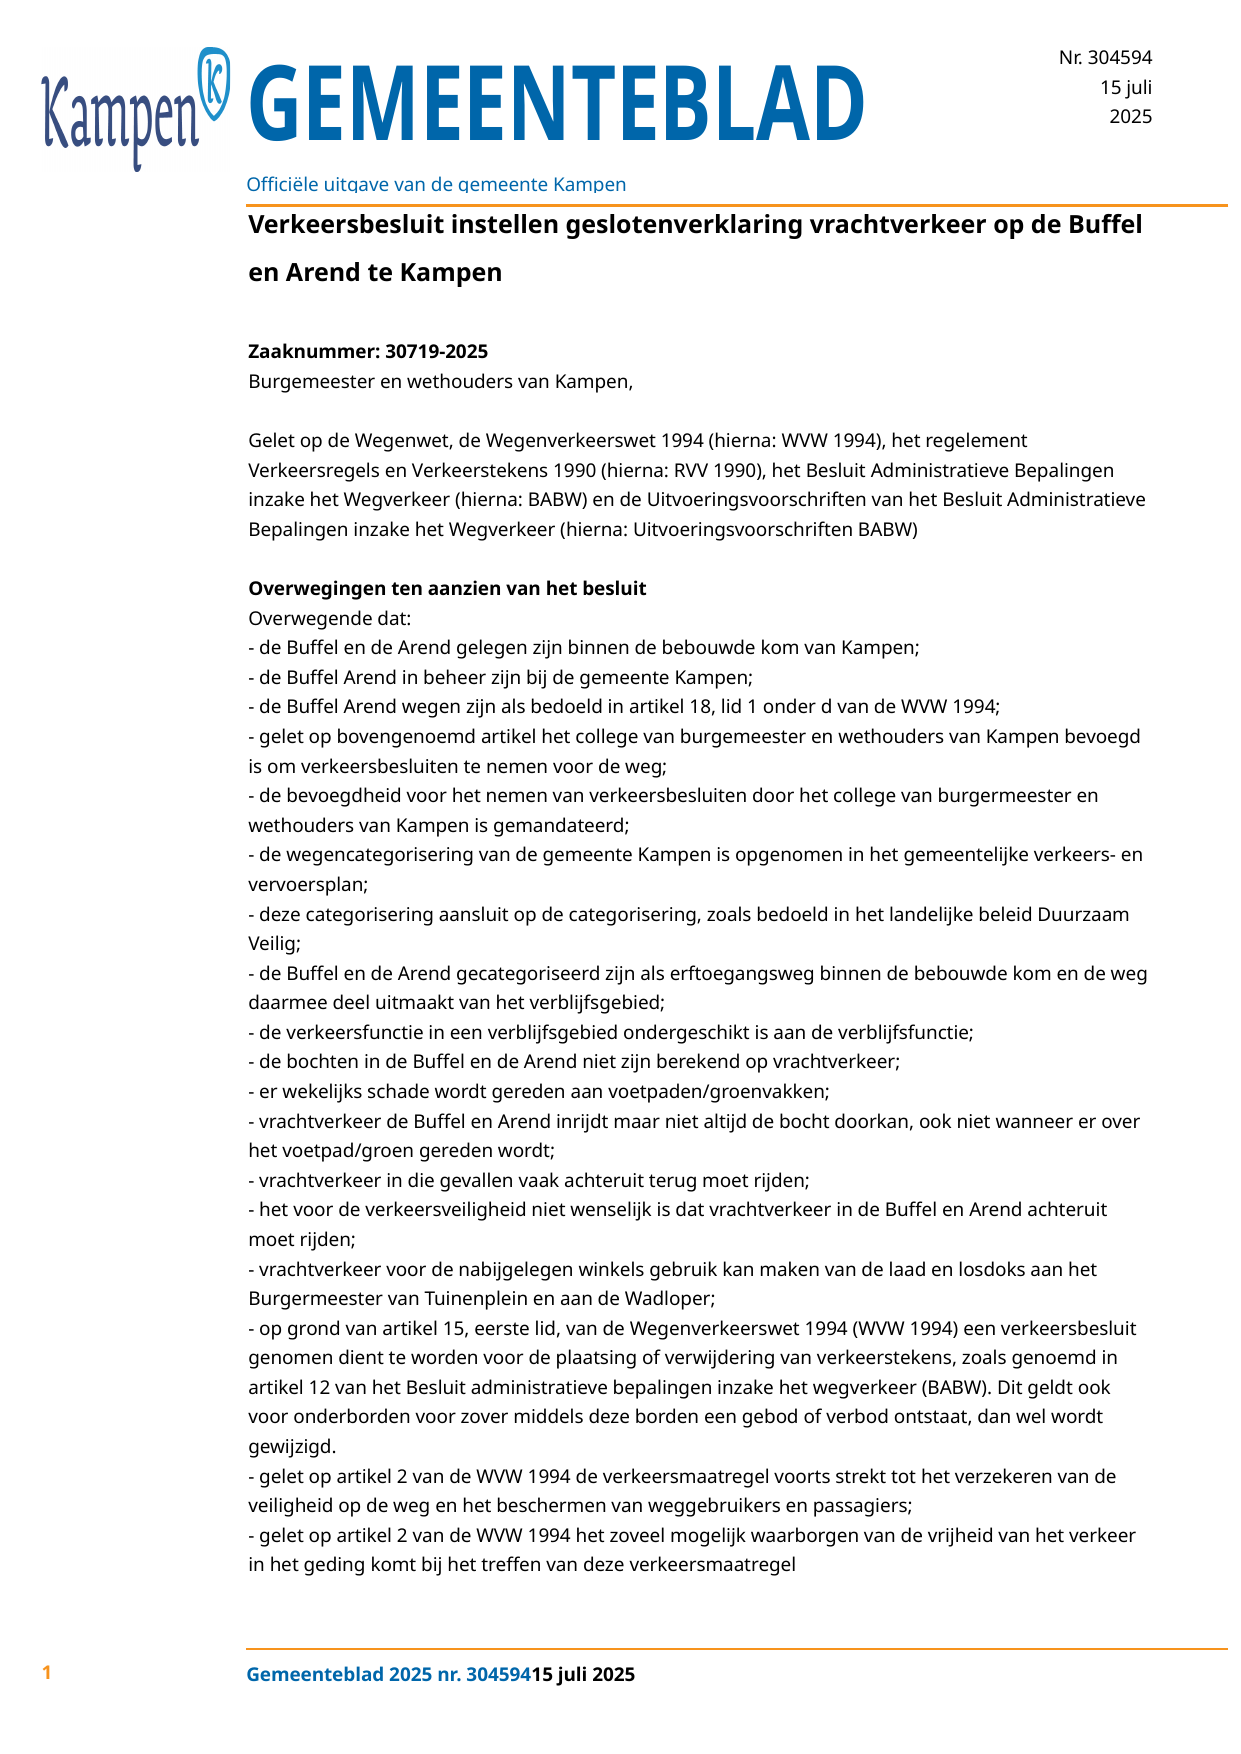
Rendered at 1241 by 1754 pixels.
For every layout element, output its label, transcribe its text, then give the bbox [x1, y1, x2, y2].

text - de Buffel en de Arend gecategoriseerd zijn als erftoegangsweg binnen de bebouwde kom en de weg daarmee deel uitmaakt van het verblijfsgebied; [248, 960, 1152, 1015]
text Gelet op de Wegenwet, de Wegenverkeerswet 1994 (hierna: WVW 1994), het regelement Verkeersregels en Verkeerstekens 1990 (hierna: RVV 1990), het Besluit Administratieve Bepalingen inzake het Wegverkeer (hierna: BABW) en de Uitvoeringsvoorschriften van het Besluit Administratieve Bepalingen inzake het Wegverkeer (hierna: Uitvoeringsvoorschriften BABW) [248, 427, 1152, 542]
text Overwegende dat: [248, 605, 1152, 631]
text - vrachtverkeer voor de nabijgelegen winkels gebruik kan maken van de laad en losdoks aan het Burgermeester van Tuinenplein en aan de Wadloper; [248, 1256, 1152, 1311]
text - het voor de verkeersveiligheid niet wenselijk is dat vrachtverkeer in de Buffel en Arend achteruit moet rijden; [248, 1197, 1152, 1252]
picture [41, 47, 231, 172]
text - de verkeersfunctie in een verblijfsgebied ondergeschikt is aan de verblijfsfunctie; [248, 1019, 1152, 1045]
text Verkeersbesluit instellen geslotenverklaring vrachtverkeer op de Buffel en Arend te Kampen [248, 207, 1152, 288]
text - op grond van artikel 15, eerste lid, van de Wegenverkeerswet 1994 (WVW 1994) een verkeersbesluit genomen dient te worden voor de plaatsing of verwijdering van verkeerstekens, zoals genoemd in artikel 12 van het Besluit administratieve bepalingen inzake het wegverkeer (BABW). Dit geldt ook voor onderborden voor zover middels deze borden een gebod of verbod ontstaat, dan wel wordt gewijzigd. [248, 1315, 1152, 1459]
text Overwegingen ten aanzien van het besluit [248, 575, 1152, 601]
text - de bochten in de Buffel en de Arend niet zijn berekend op vrachtverkeer; [248, 1049, 1152, 1074]
text Burgemeester en wethouders van Kampen, [248, 368, 1152, 394]
text - de Buffel en de Arend gelegen zijn binnen de bebouwde kom van Kampen; [248, 634, 1152, 660]
text - de bevoegdheid voor het nemen van verkeersbesluiten door het college van burgermeester en wethouders van Kampen is gemandateerd; [248, 782, 1152, 838]
text - gelet op artikel 2 van de WVW 1994 het zoveel mogelijk waarborgen van de vrijheid van het verkeer in het geding komt bij het treffen van deze verkeersmaatregel [248, 1522, 1152, 1577]
text - de wegencategorisering van de gemeente Kampen is opgenomen in het gemeentelijke verkeers- en vervoersplan; [248, 842, 1152, 897]
text - de Buffel Arend in beheer zijn bij de gemeente Kampen; [248, 664, 1152, 690]
text - gelet op artikel 2 van de WVW 1994 de verkeersmaatregel voorts strekt tot het verzekeren van de veiligheid op de weg en het beschermen van weggebruikers en passagiers; [248, 1463, 1152, 1518]
text - gelet op bovengenoemd artikel het college van burgemeester en wethouders van Kampen bevoegd is om verkeersbesluiten te nemen voor de weg; [248, 723, 1152, 778]
text - deze categorisering aansluit op de categorisering, zoals bedoeld in het landelijke beleid Duurzaam Veilig; [248, 901, 1152, 956]
text - de Buffel Arend wegen zijn als bedoeld in artikel 18, lid 1 onder d van de WVW 1994; [248, 694, 1152, 719]
text - vrachtverkeer de Buffel en Arend inrijdt maar niet altijd de bocht doorkan, ook niet wanneer er over het voetpad/groen gereden wordt; [248, 1108, 1152, 1163]
text Zaaknummer: 30719-2025 [248, 339, 1152, 364]
text - vrachtverkeer in die gevallen vaak achteruit terug moet rijden; [248, 1167, 1152, 1193]
text - er wekelijks schade wordt gereden aan voetpaden/groenvakken; [248, 1078, 1152, 1104]
